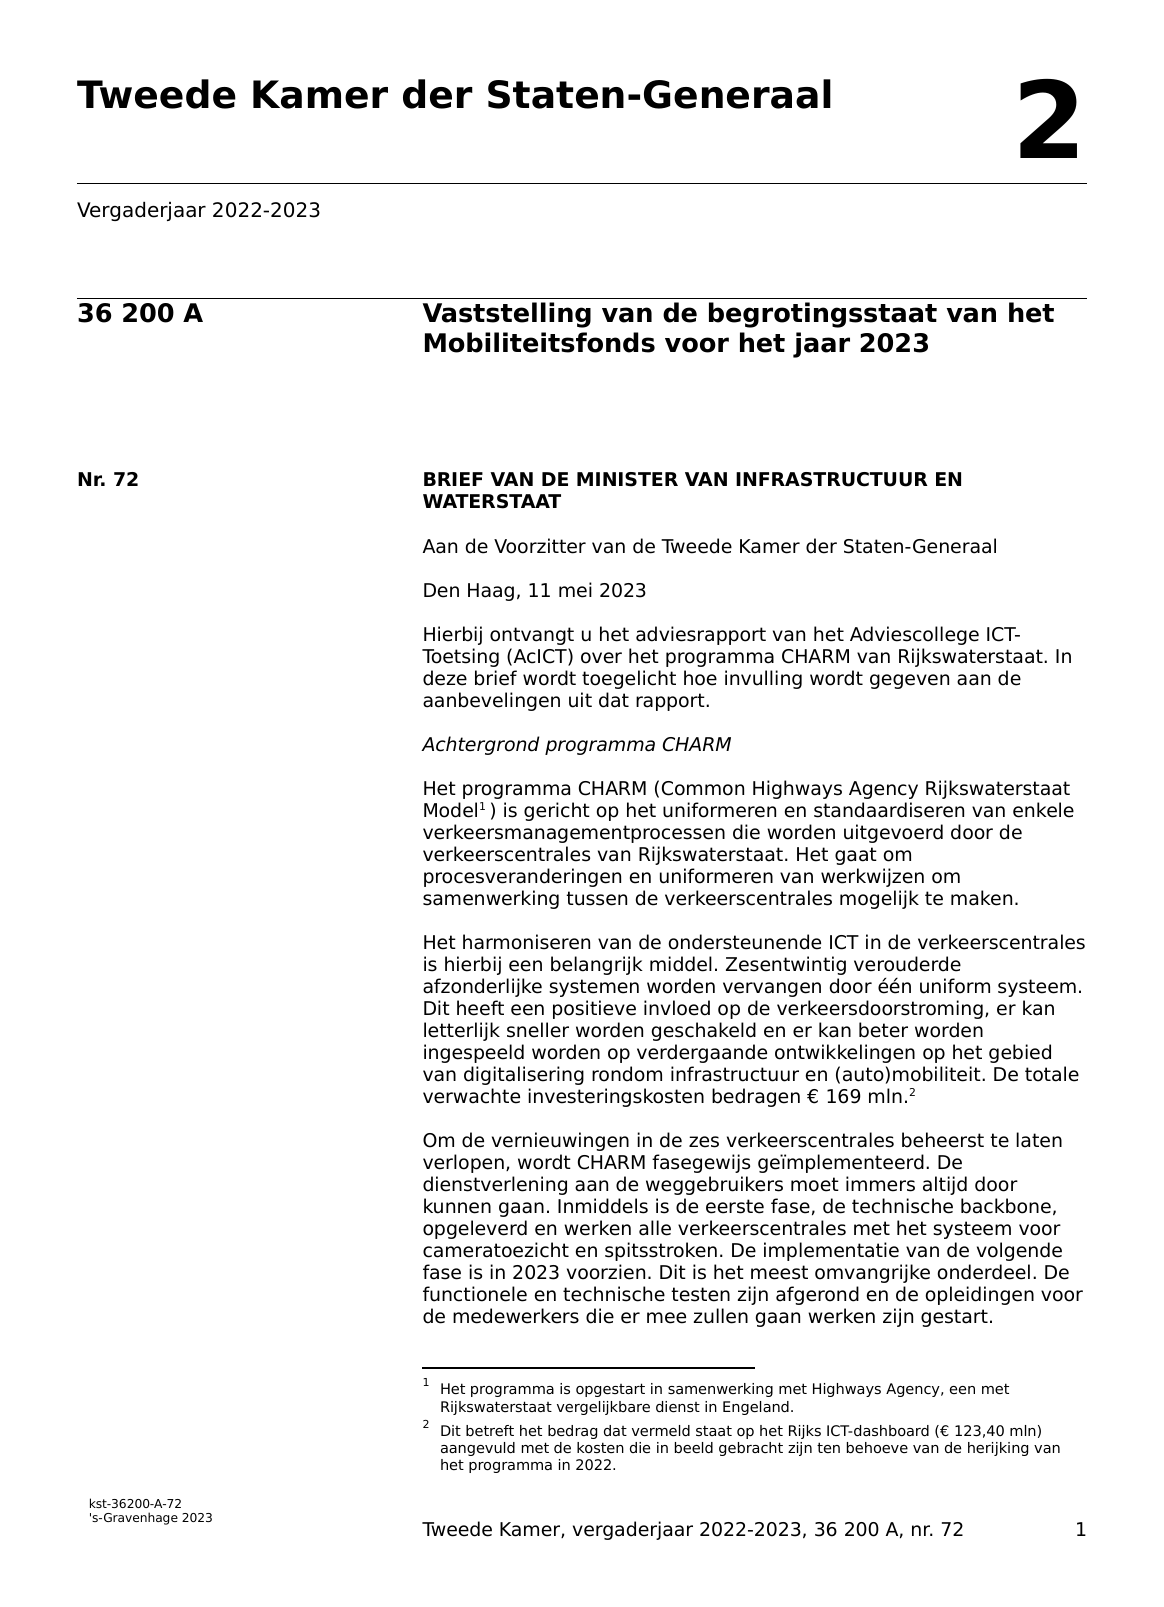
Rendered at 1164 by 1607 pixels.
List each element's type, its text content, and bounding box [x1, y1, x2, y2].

subtitle 36 200 A Vaststelling van de begrotingsstaat van het Mobiliteitsfonds voor het jaar 2023 [77, 299, 1087, 358]
text Het programma CHARM (Common Highways Agency Rijkswaterstaat Model) is gericht op het uniformeren en standaardiseren van enkele verkeersmanagementprocessen die worden uitgevoerd door de verkeerscentrales van Rijkswaterstaat. Het gaat om procesveranderingen en uniformeren van werkwijzen om samenwerking tussen de verkeerscentrales mogelijk te maken. [422, 778, 1087, 910]
table_cell Vergaderjaar 2022-2023 [77, 184, 1087, 298]
subtitle Achtergrond programma CHARM [422, 734, 1087, 756]
text Dit betreft het bedrag dat vermeld staat op het Rijks ICT-dashboard (€ 123,40 mln) aangevuld met de kosten die in beeld gebracht zijn ten behoeve van de herijking van het programma in 2022. [422, 1418, 1087, 1474]
text Om de vernieuwingen in de zes verkeerscentrales beheerst te laten verlopen, wordt CHARM fasegewijs geïmplementeerd. De dienstverlening aan de weggebruikers moet immers altijd door kunnen gaan. Inmiddels is de eerste fase, de technische backbone, opgeleverd en werken alle verkeerscentrales met het systeem voor cameratoezicht en spitsstroken. De implementatie van de volgende fase is in 2023 voorzien. Dit is het meest omvangrijke onderdeel. De functionele en technische testen zijn afgerond en de opleidingen voor de medewerkers die er mee zullen gaan werken zijn gestart. [422, 1130, 1087, 1328]
subtitle Nr. 72 BRIEF VAN DE MINISTER VAN INFRASTRUCTUUR EN WATERSTAAT [77, 469, 1087, 513]
table_header 2 [886, 59, 1087, 183]
text Aan de Voorzitter van de Tweede Kamer der Staten-Generaal [422, 536, 1087, 557]
text Hierbij ontvangt u het adviesrapport van het Adviescollege ICT-Toetsing (AcICT) over het programma CHARM van Rijkswaterstaat. In deze brief wordt toegelicht hoe invulling wordt gegeven aan de aanbevelingen uit dat rapport. [422, 624, 1087, 712]
text 's-Gravenhage 2023 [88, 1511, 323, 1525]
text Den Haag, 11 mei 2023 [422, 580, 1087, 602]
text kst-36200-A-72 [88, 1497, 323, 1511]
text Het programma is opgestart in samenwerking met Highways Agency, een met Rijkswaterstaat vergelijkbare dienst in Engeland. [422, 1377, 1087, 1416]
text Het harmoniseren van de ondersteunende ICT in de verkeerscentrales is hierbij een belangrijk middel. Zesentwintig verouderde afzonderlijke systemen worden vervangen door één uniform systeem. Dit heeft een positieve invloed op de verkeersdoorstroming, er kan letterlijk sneller worden geschakeld en er kan beter worden ingespeeld worden op verdergaande ontwikkelingen op het gebied van digitalisering rondom infrastructuur en (auto)mobiliteit. De totale verwachte investeringskosten bedragen € 169 mln. [422, 932, 1087, 1108]
table_header Tweede Kamer der Staten-Generaal [77, 59, 886, 183]
